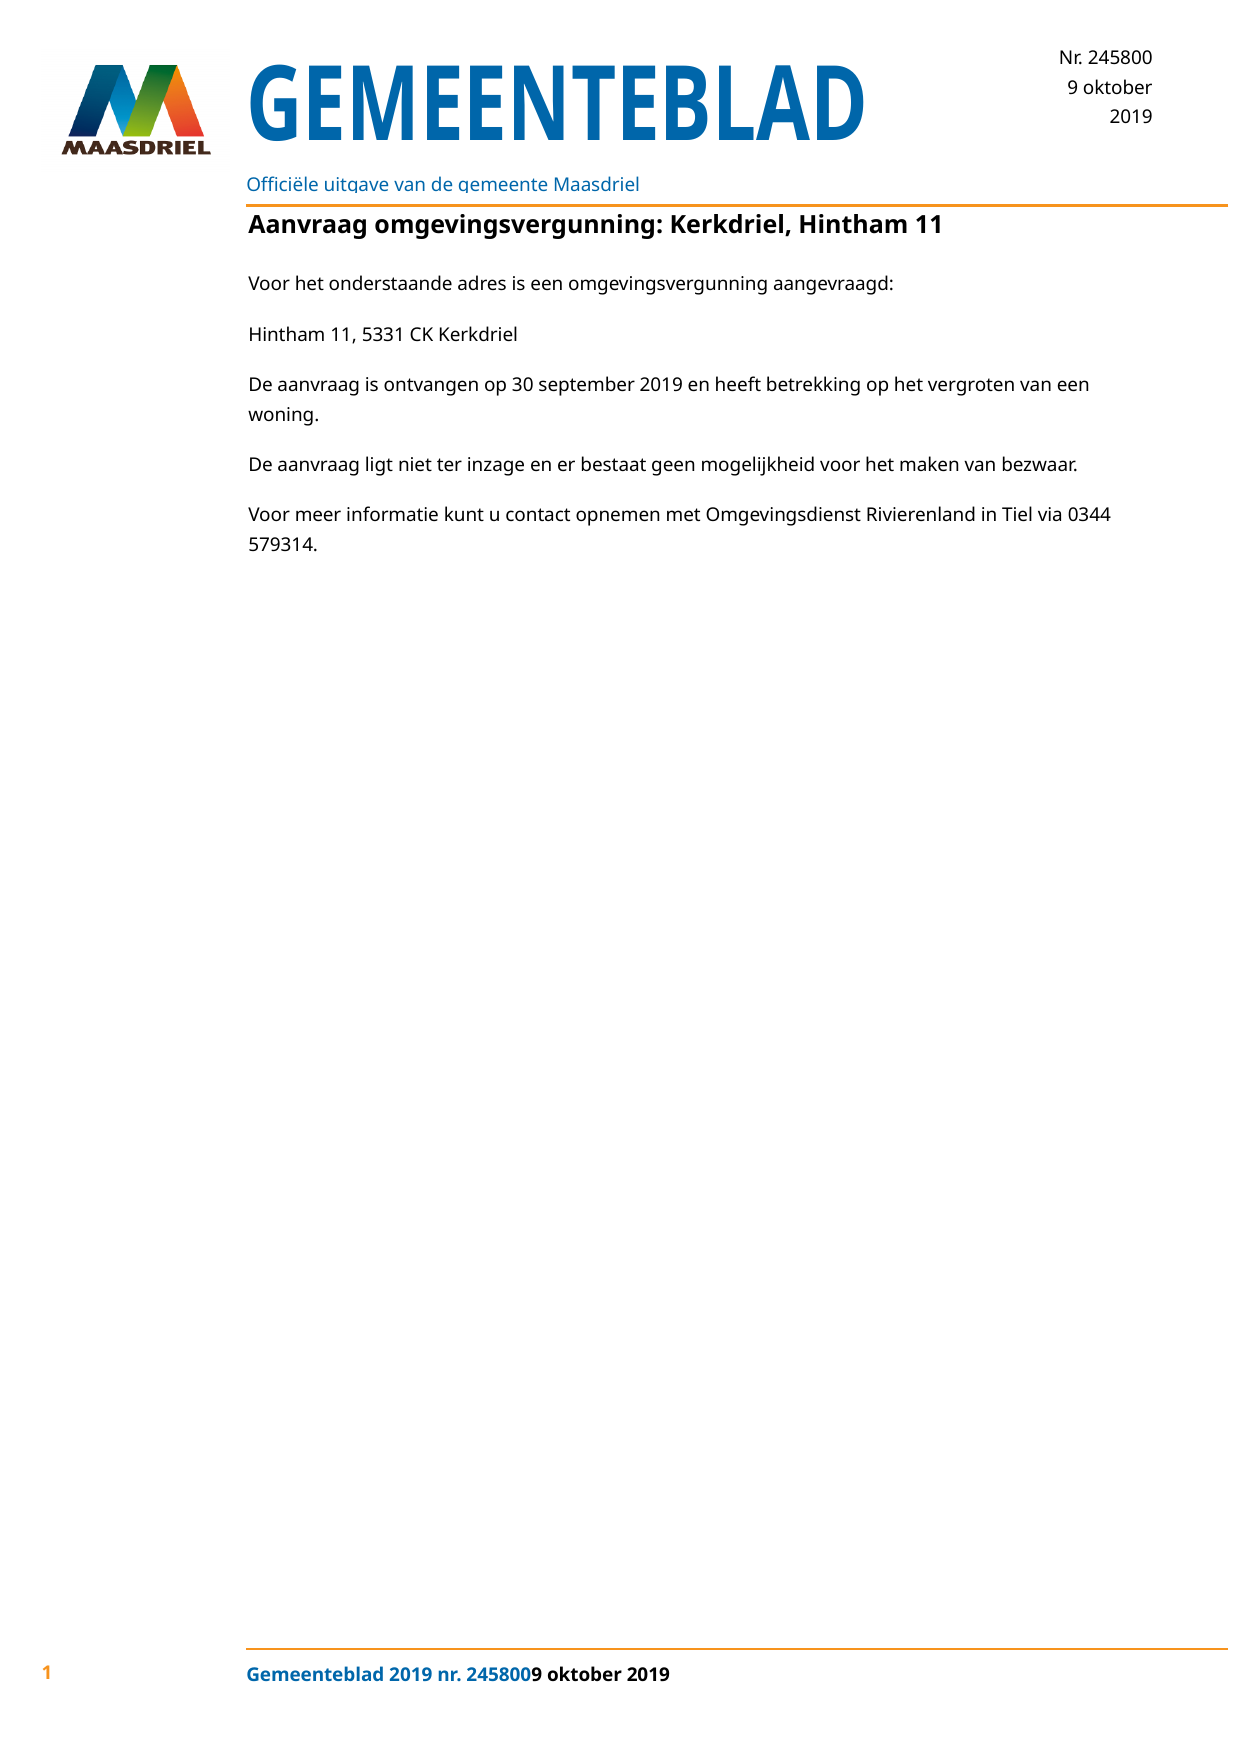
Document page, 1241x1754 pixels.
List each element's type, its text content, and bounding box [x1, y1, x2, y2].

text Aanvraag omgevingsvergunning: Kerkdriel, Hintham 11 [248, 207, 1152, 241]
text Voor het onderstaande adres is een omgevingsvergunning aangevraagd: [248, 270, 1152, 296]
text De aanvraag ligt niet ter inzage en er bestaat geen mogelijkheid voor het maken van bezwaar. [248, 451, 1152, 477]
text Hintham 11, 5331 CK Kerkdriel [248, 321, 1152, 346]
text De aanvraag is ontvangen op 30 september 2019 en heeft betrekking op het vergroten van een woning. [248, 371, 1152, 426]
picture [41, 47, 231, 172]
text Voor meer informatie kunt u contact opnemen met Omgevingsdienst Rivierenland in Tiel via 0344 579314. [248, 502, 1152, 557]
